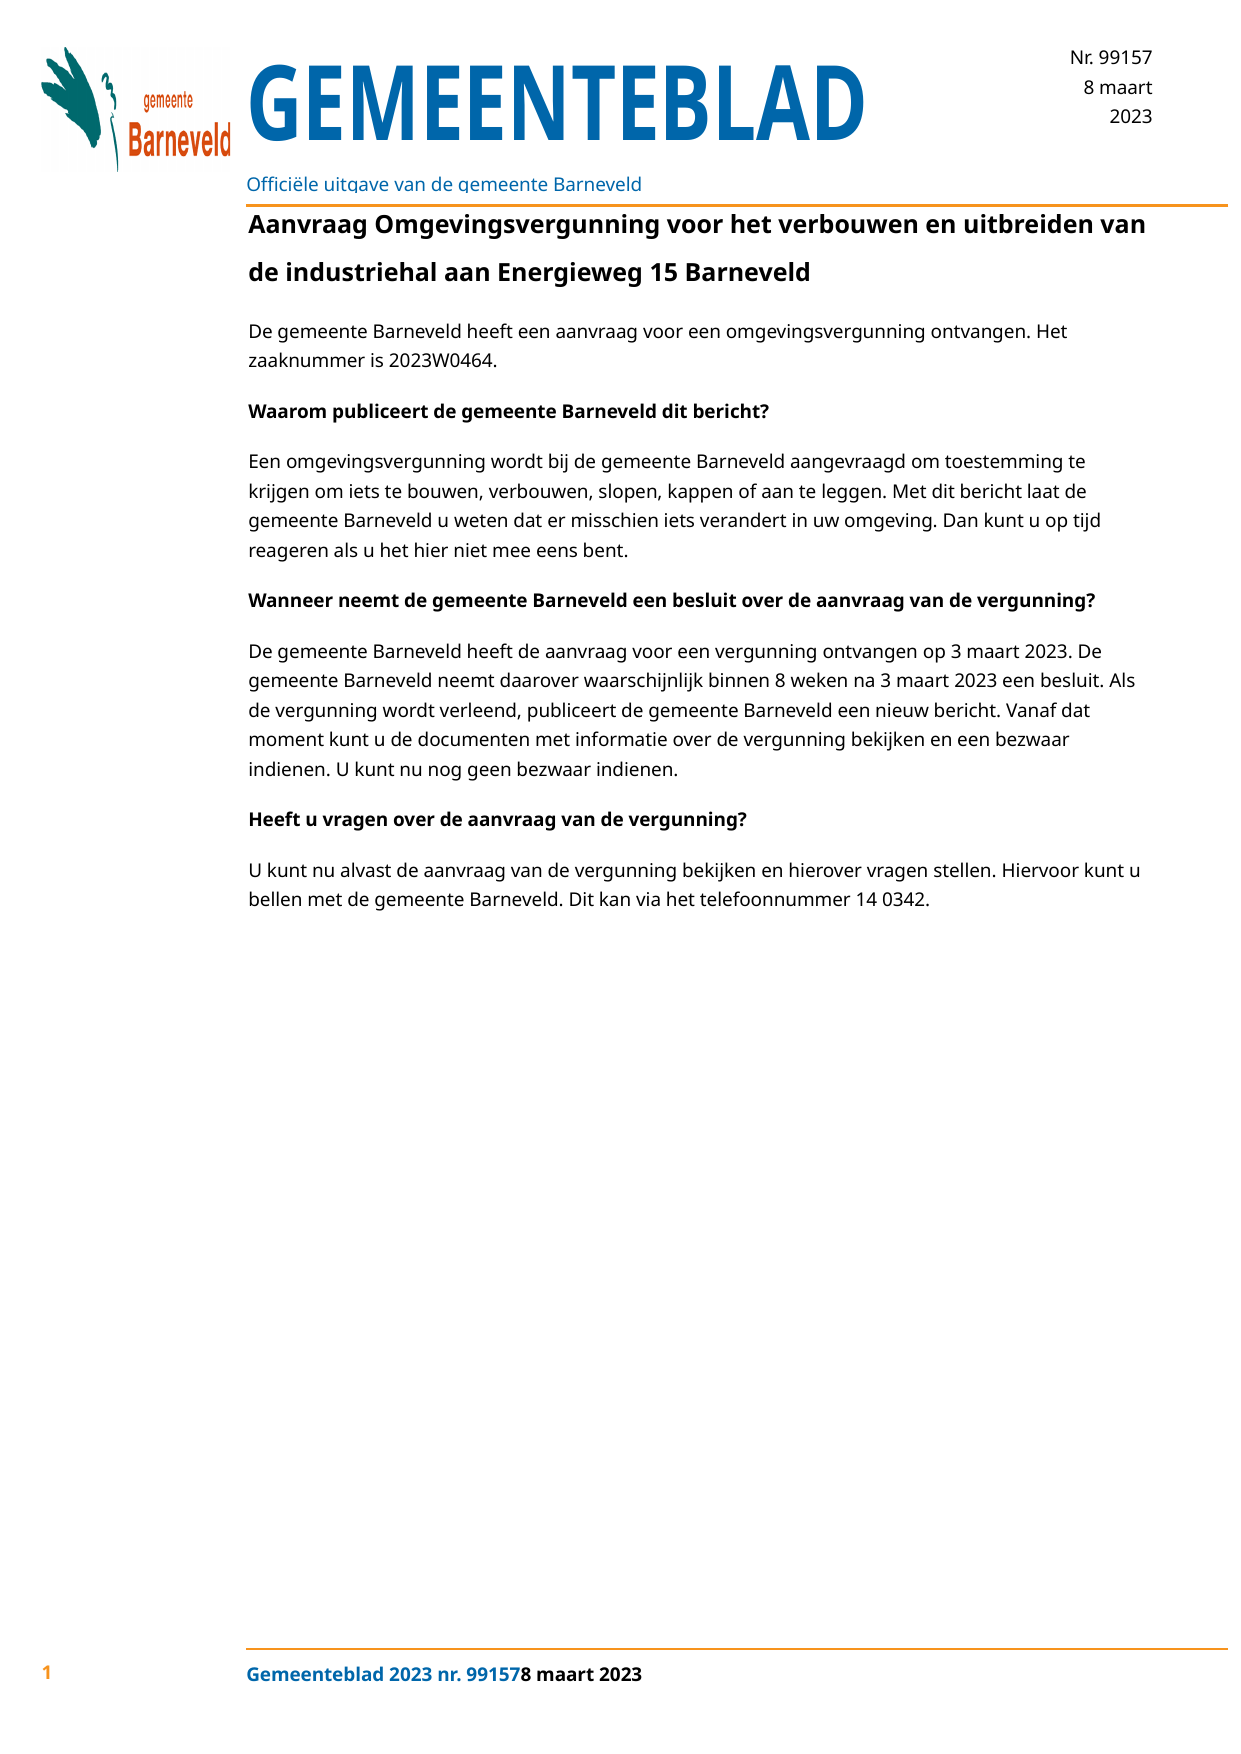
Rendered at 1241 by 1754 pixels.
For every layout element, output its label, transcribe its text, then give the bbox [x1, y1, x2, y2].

text U kunt nu alvast de aanvraag van de vergunning bekijken en hierover vragen stellen. Hiervoor kunt u bellen met de gemeente Barneveld. Dit kan via het telefoonnummer 14 0342. [248, 857, 1152, 912]
text Heeft u vragen over de aanvraag van de vergunning? [248, 807, 1152, 832]
text Een omgevingsvergunning wordt bij de gemeente Barneveld aangevraagd om toestemming te krijgen om iets te bouwen, verbouwen, slopen, kappen of aan te leggen. Met dit bericht laat de gemeente Barneveld u weten dat er misschien iets verandert in uw omgeving. Dan kunt u op tijd reageren als u het hier niet mee eens bent. [248, 448, 1152, 563]
text De gemeente Barneveld heeft de aanvraag voor een vergunning ontvangen op 3 maart 2023. De gemeente Barneveld neemt daarover waarschijnlijk binnen 8 weken na 3 maart 2023 een besluit. Als de vergunning wordt verleend, publiceert de gemeente Barneveld een nieuw bericht. Vanaf dat moment kunt u de documenten met informatie over de vergunning bekijken en een bezwaar indienen. U kunt nu nog geen bezwaar indienen. [248, 638, 1152, 782]
text Waarom publiceert de gemeente Barneveld dit bericht? [248, 398, 1152, 424]
picture [41, 47, 231, 172]
text De gemeente Barneveld heeft een aanvraag voor een omgevingsvergunning ontvangen. Het zaaknummer is 2023W0464. [248, 318, 1152, 373]
text Aanvraag Omgevingsvergunning voor het verbouwen en uitbreiden van de industriehal aan Energieweg 15 Barneveld [248, 207, 1152, 288]
text Wanneer neemt de gemeente Barneveld een besluit over de aanvraag van de vergunning? [248, 587, 1152, 613]
